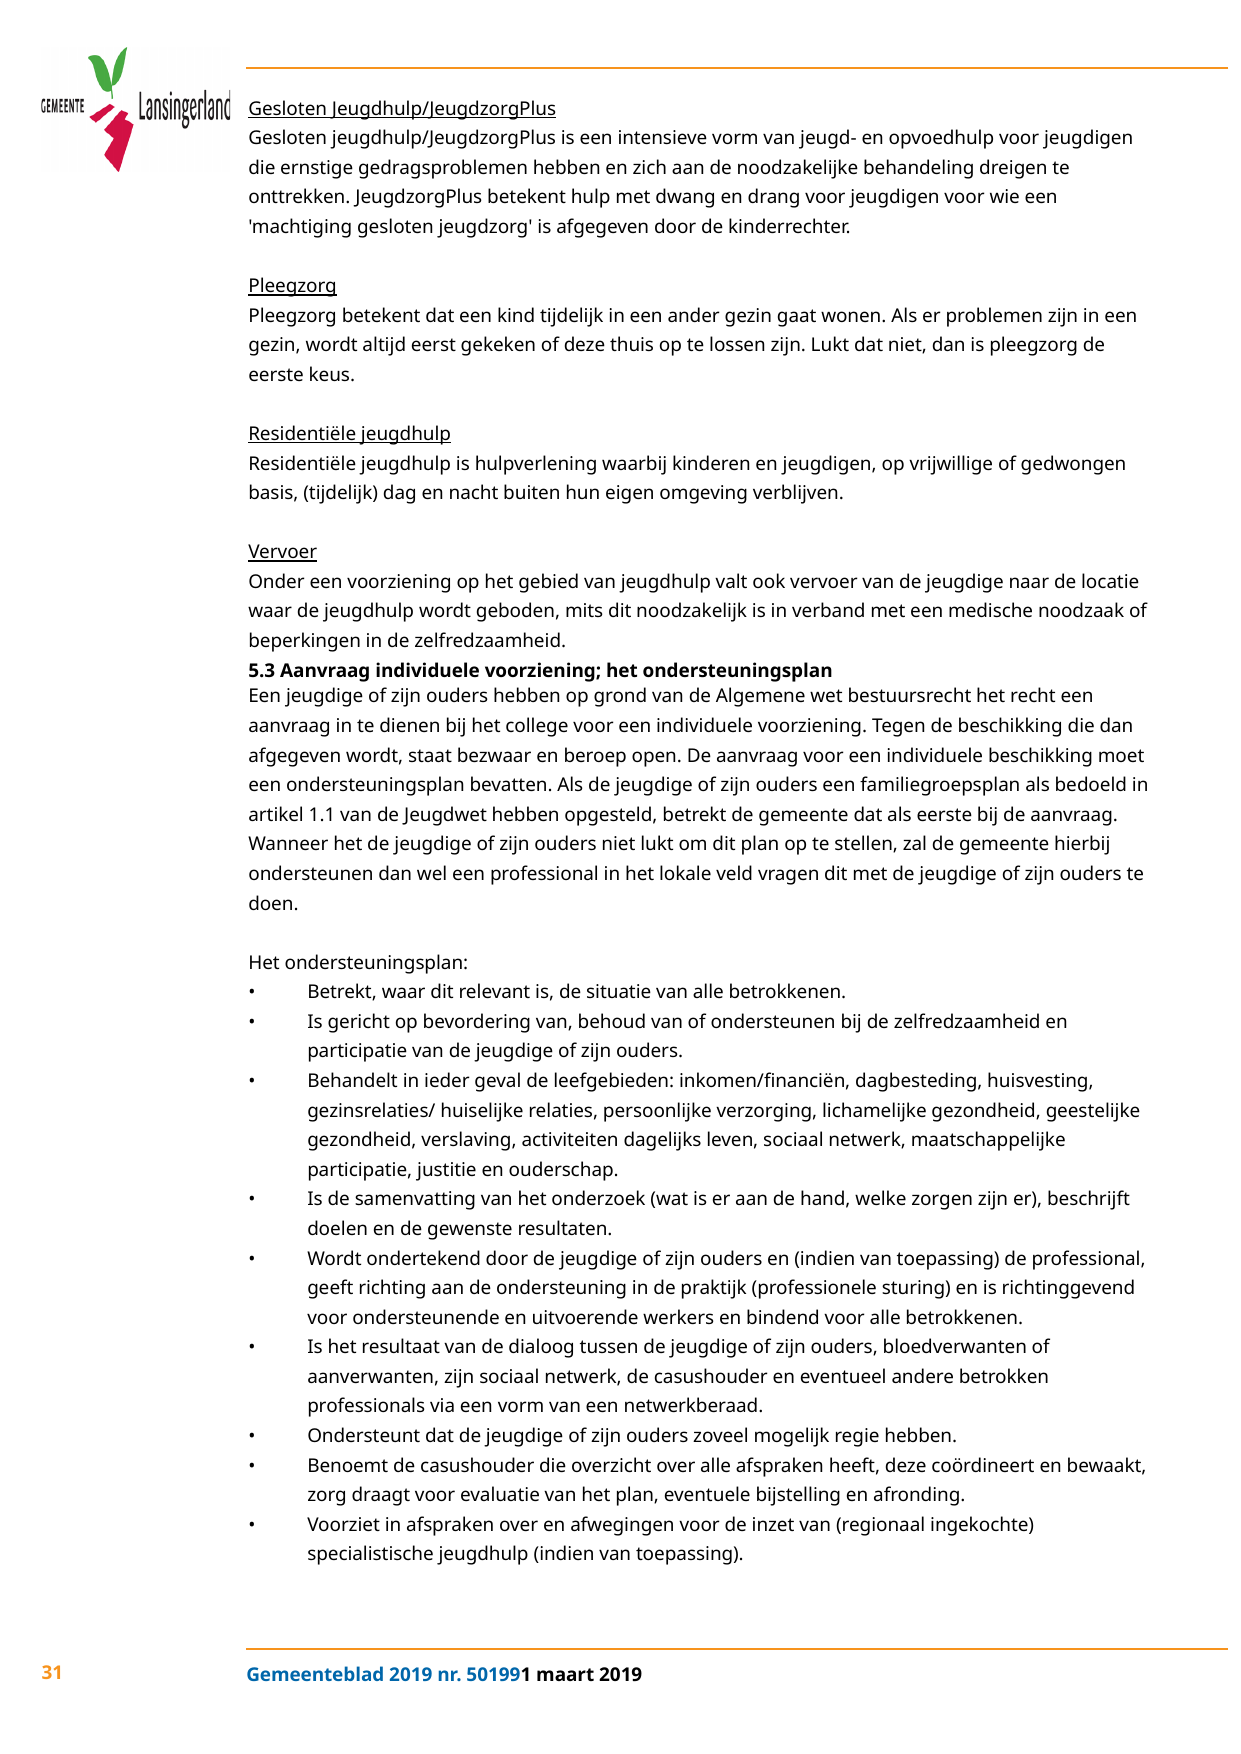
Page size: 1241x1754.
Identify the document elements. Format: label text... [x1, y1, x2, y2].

list Ondersteunt dat de jeugdige of zijn ouders zoveel mogelijk regie hebben. [248, 1422, 1152, 1448]
list Voorziet in afspraken over en afwegingen voor de inzet van (regionaal ingekochte) specialistische jeugdhulp (indien van toepassing). [248, 1511, 1152, 1566]
text Gesloten jeugdhulp/JeugdzorgPlus is een intensieve vorm van jeugd- en opvoedhulp voor jeugdigen die ernstige gedragsproblemen hebben en zich aan de noodzakelijke behandeling dreigen te onttrekken. JeugdzorgPlus betekent hulp met dwang en drang voor jeugdigen voor wie een 'machtiging gesloten jeugdzorg' is afgegeven door de kinderrechter. [248, 124, 1152, 239]
text Onder een voorziening op het gebied van jeugdhulp valt ook vervoer van de jeugdige naar de locatie waar de jeugdhulp wordt geboden, mits dit noodzakelijk is in verband met een medische noodzaak of beperkingen in de zelfredzaamheid. [248, 568, 1152, 653]
text Gesloten Jeugdhulp/JeugdzorgPlus [248, 95, 1152, 121]
list Benoemt de casushouder die overzicht over alle afspraken heeft, deze coördineert en bewaakt, zorg draagt voor evaluatie van het plan, eventuele bijstelling en afronding. [248, 1452, 1152, 1507]
list Is het resultaat van de dialoog tussen de jeugdige of zijn ouders, bloedverwanten of aanverwanten, zijn sociaal netwerk, de casushouder en eventueel andere betrokken professionals via een vorm van een netwerkberaad. [248, 1333, 1152, 1418]
text Pleegzorg [248, 272, 1152, 298]
text Een jeugdige of zijn ouders hebben op grond van de Algemene wet bestuursrecht het recht een aanvraag in te dienen bij het college voor een individuele voorziening. Tegen de beschikking die dan afgegeven wordt, staat bezwaar en beroep open. De aanvraag voor een individuele beschikking moet een ondersteuningsplan bevatten. Als de jeugdige of zijn ouders een familiegroepsplan als bedoeld in artikel 1.1 van de Jeugdwet hebben opgesteld, betrekt de gemeente dat als eerste bij de aanvraag. Wanneer het de jeugdige of zijn ouders niet lukt om dit plan op te stellen, zal de gemeente hierbij ondersteunen dan wel een professional in het lokale veld vragen dit met de jeugdige of zijn ouders te doen. [248, 683, 1152, 915]
text Pleegzorg betekent dat een kind tijdelijk in een ander gezin gaat wonen. Als er problemen zijn in een gezin, wordt altijd eerst gekeken of deze thuis op te lossen zijn. Lukt dat niet, dan is pleegzorg de eerste keus. [248, 302, 1152, 387]
text 5.3 Aanvraag individuele voorziening; het ondersteuningsplan [248, 657, 1152, 683]
list Betrekt, waar dit relevant is, de situatie van alle betrokkenen. [248, 978, 1152, 1004]
picture [41, 47, 231, 172]
text Residentiële jeugdhulp [248, 420, 1152, 446]
list Wordt ondertekend door de jeugdige of zijn ouders en (indien van toepassing) de professional, geeft richting aan de ondersteuning in de praktijk (professionele sturing) en is richtinggevend voor ondersteunende en uitvoerende werkers en bindend voor alle betrokkenen. [248, 1245, 1152, 1329]
text Residentiële jeugdhulp is hulpverlening waarbij kinderen en jeugdigen, op vrijwillige of gedwongen basis, (tijdelijk) dag en nacht buiten hun eigen omgeving verblijven. [248, 450, 1152, 505]
list Behandelt in ieder geval de leefgebieden: inkomen/financiën, dagbesteding, huisvesting, gezinsrelaties/ huiselijke relaties, persoonlijke verzorging, lichamelijke gezondheid, geestelijke gezondheid, verslaving, activiteiten dagelijks leven, sociaal netwerk, maatschappelijke participatie, justitie en ouderschap. [248, 1067, 1152, 1182]
list Is gericht op bevordering van, behoud van of ondersteunen bij de zelfredzaamheid en participatie van de jeugdige of zijn ouders. [248, 1008, 1152, 1063]
text Het ondersteuningsplan: [248, 949, 1152, 974]
list Is de samenvatting van het onderzoek (wat is er aan de hand, welke zorgen zijn er), beschrijft doelen en de gewenste resultaten. [248, 1186, 1152, 1241]
text Vervoer [248, 538, 1152, 564]
